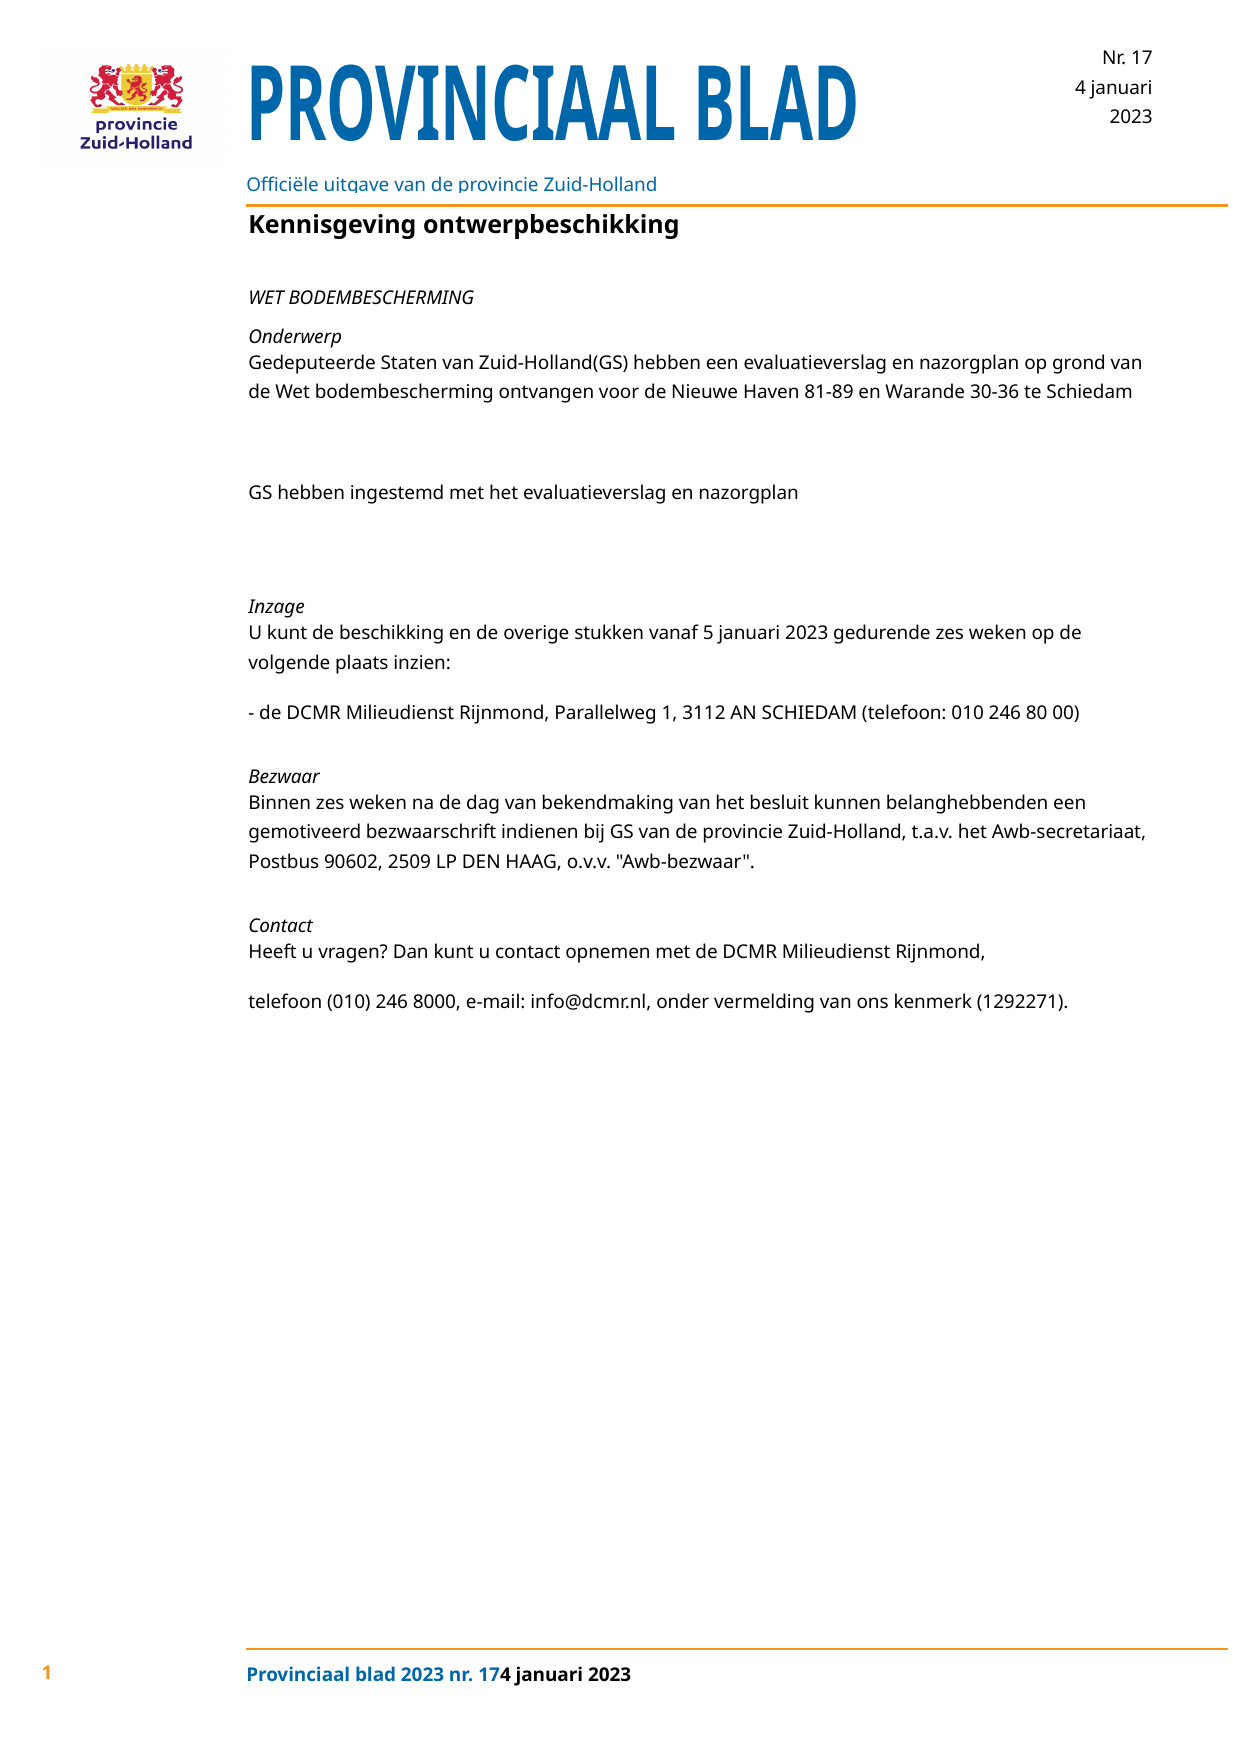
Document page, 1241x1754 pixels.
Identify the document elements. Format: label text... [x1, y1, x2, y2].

text Kennisgeving ontwerpbeschikking [248, 207, 1152, 241]
text Onderwerp [248, 323, 1152, 349]
text Bezwaar [248, 763, 1152, 789]
text telefoon (010) 246 8000, e-mail: info@dcmr.nl, onder vermelding van ons kenmerk (1292271). [248, 988, 1152, 1014]
picture [41, 47, 231, 172]
text Heeft u vragen? Dan kunt u contact opnemen met de DCMR Milieudienst Rijnmond, [248, 938, 1152, 964]
text Inzage [248, 594, 1152, 619]
text Binnen zes weken na de dag van bekendmaking van het besluit kunnen belanghebbenden een gemotiveerd bezwaarschrift indienen bij GS van de provincie Zuid-Holland, t.a.v. het Awb-secretariaat, Postbus 90602, 2509 LP DEN HAAG, o.v.v. "Awb-bezwaar". [248, 789, 1152, 874]
text U kunt de beschikking en de overige stukken vanaf 5 januari 2023 gedurende zes weken op de volgende plaats inzien: [248, 619, 1152, 675]
text Contact [248, 912, 1152, 938]
text GS hebben ingestemd met het evaluatieverslag en nazorgplan [248, 479, 1152, 505]
text Gedeputeerde Staten van Zuid-Holland(GS) hebben een evaluatieverslag en nazorgplan op grond van de Wet bodembescherming ontvangen voor de Nieuwe Haven 81-89 en Warande 30-36 te Schiedam [248, 349, 1152, 404]
text - de DCMR Milieudienst Rijnmond, Parallelweg 1, 3112 AN SCHIEDAM (telefoon: 010 246 80 00) [248, 699, 1152, 725]
text WET BODEMBESCHERMING [248, 284, 1152, 309]
